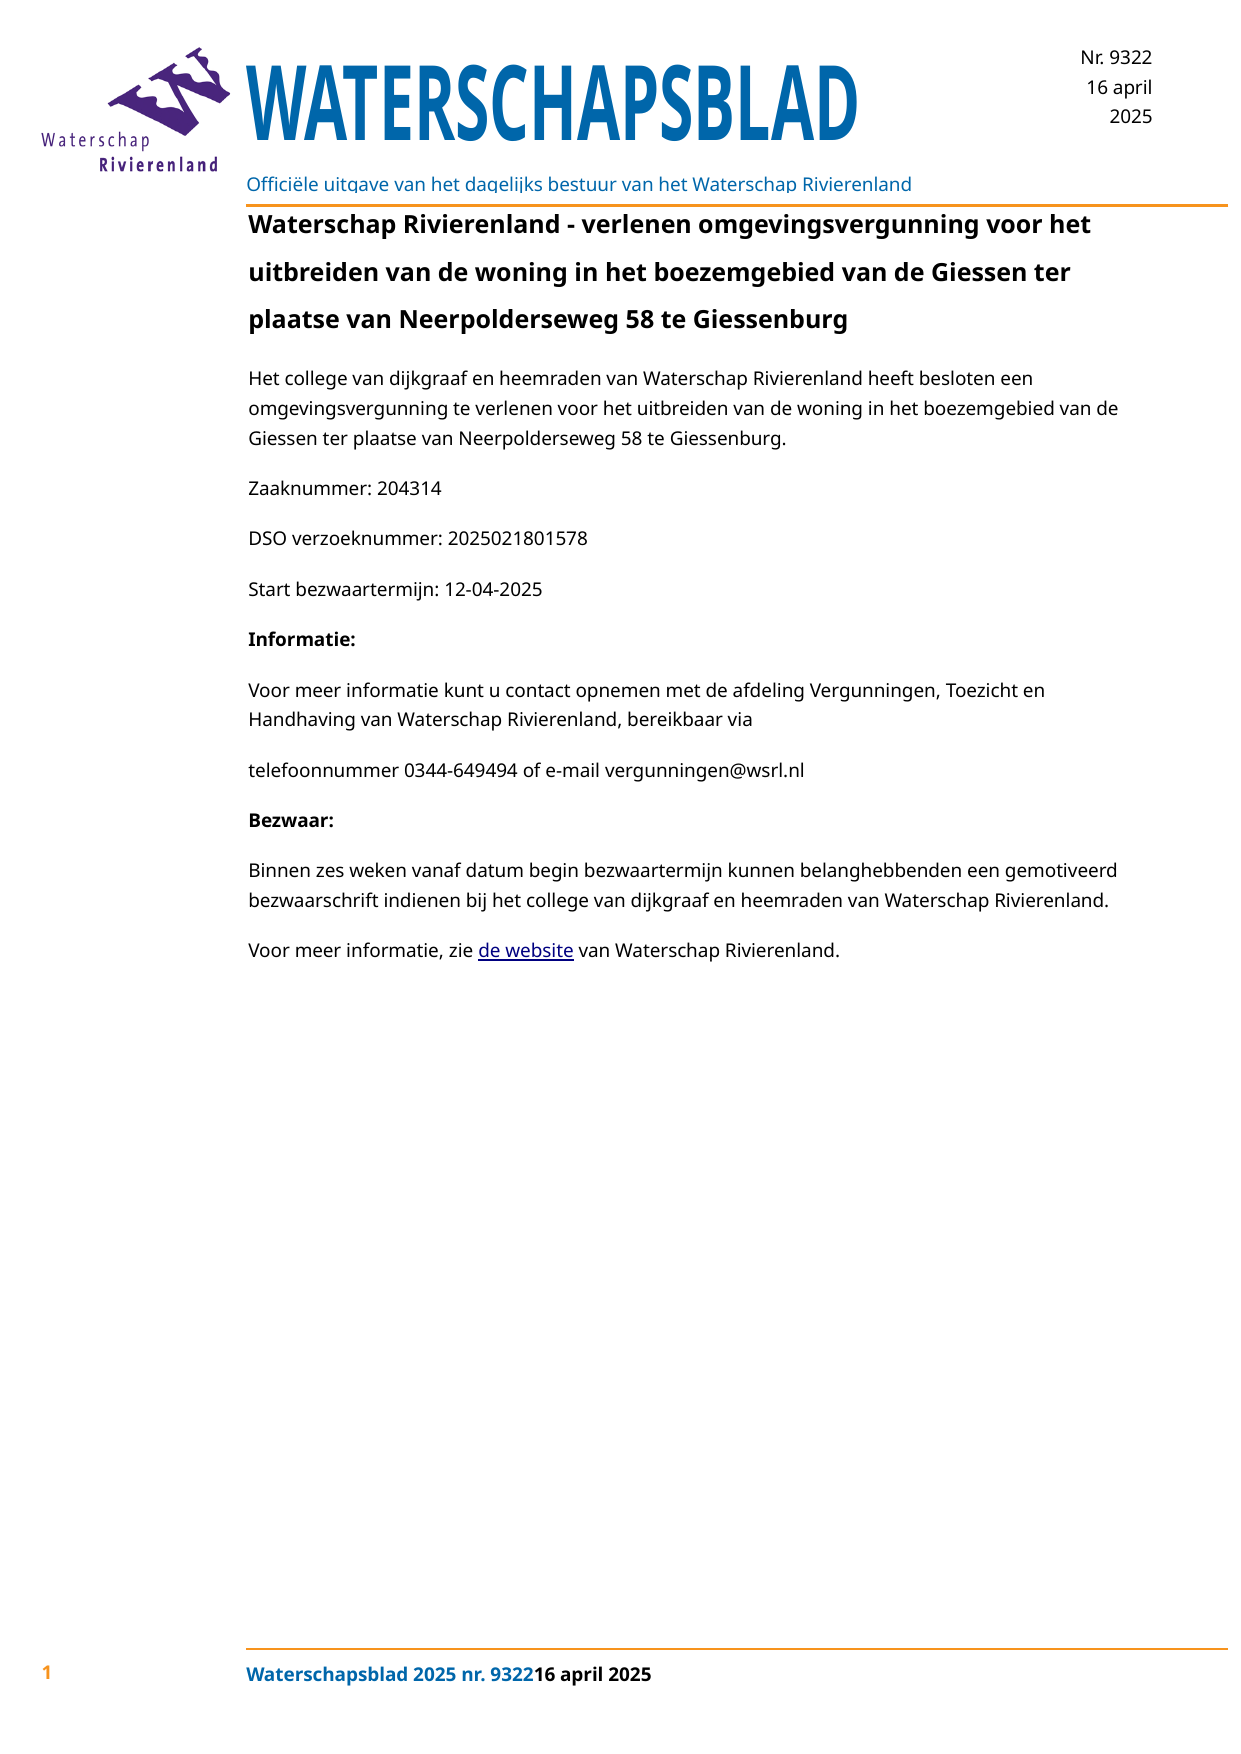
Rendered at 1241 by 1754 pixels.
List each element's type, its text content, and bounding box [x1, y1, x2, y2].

text telefoonnummer 0344-649494 of e-mail vergunningen@wsrl.nl [248, 757, 1152, 782]
text Start bezwaartermijn: 12-04-2025 [248, 576, 1152, 602]
text Voor meer informatie, zie de website van Waterschap Rivierenland. [248, 938, 1152, 963]
text Het college van dijkgraaf en heemraden van Waterschap Rivierenland heeft besloten een omgevingsvergunning te verlenen voor het uitbreiden van de woning in het boezemgebied van de Giessen ter plaatse van Neerpolderseweg 58 te Giessenburg. [248, 366, 1152, 450]
picture [41, 47, 231, 172]
text Voor meer informatie kunt u contact opnemen met de afdeling Vergunningen, Toezicht en Handhaving van Waterschap Rivierenland, bereikbaar via [248, 677, 1152, 732]
text Waterschap Rivierenland - verlenen omgevingsvergunning voor het uitbreiden van de woning in het boezemgebied van de Giessen ter plaatse van Neerpolderseweg 58 te Giessenburg [248, 207, 1152, 336]
text Zaaknummer: 204314 [248, 475, 1152, 501]
text DSO verzoeknummer: 2025021801578 [248, 526, 1152, 551]
text Binnen zes weken vanaf datum begin bezwaartermijn kunnen belanghebbenden een gemotiveerd bezwaarschrift indienen bij het college van dijkgraaf en heemraden van Waterschap Rivierenland. [248, 858, 1152, 913]
text Informatie: [248, 626, 1152, 652]
text Bezwaar: [248, 807, 1152, 833]
